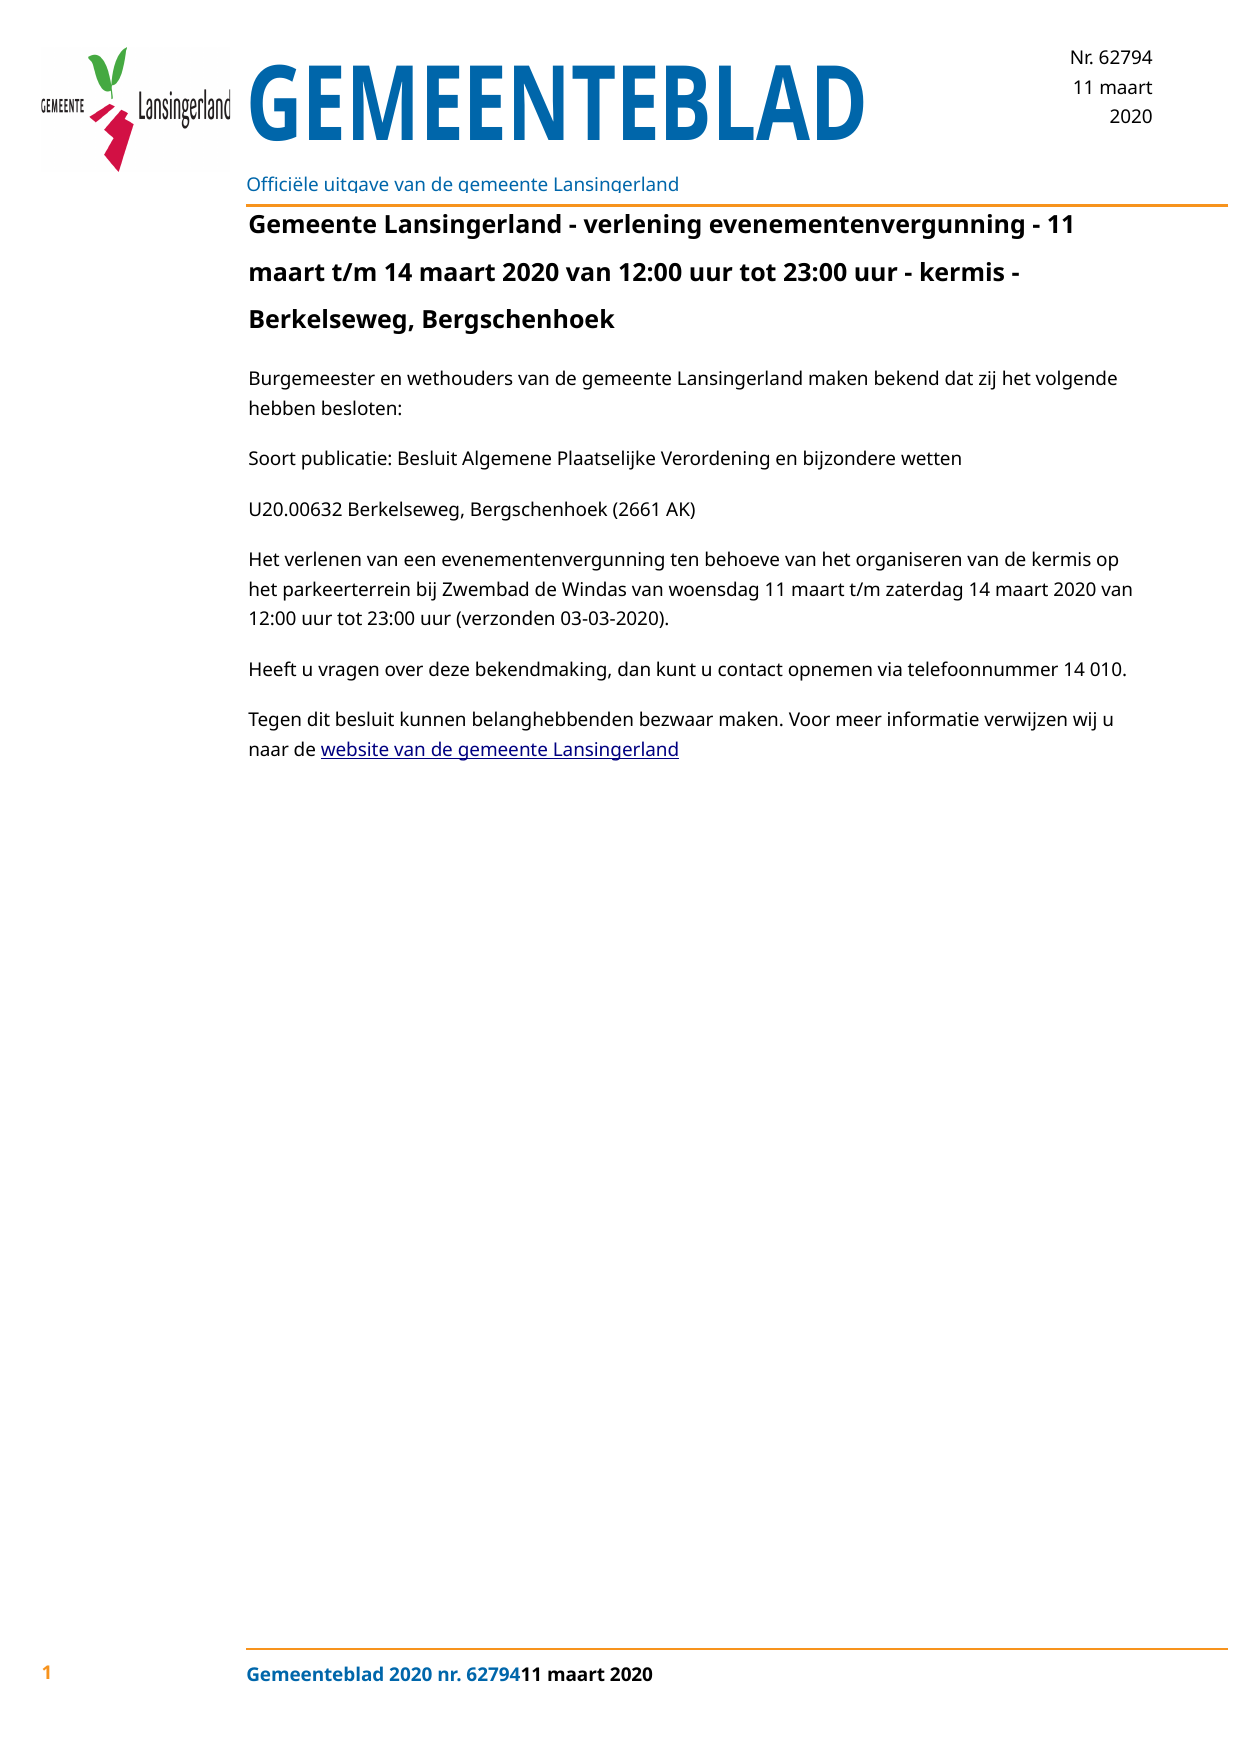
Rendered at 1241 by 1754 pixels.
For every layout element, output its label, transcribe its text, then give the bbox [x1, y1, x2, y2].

picture [41, 47, 231, 172]
text Soort publicatie: Besluit Algemene Plaatselijke Verordening en bijzondere wetten [248, 446, 1152, 471]
text Tegen dit besluit kunnen belanghebbenden bezwaar maken. Voor meer informatie verwijzen wij u naar de website van de gemeente Lansingerland [248, 706, 1152, 762]
text U20.00632 Berkelseweg, Bergschenhoek (2661 AK) [248, 496, 1152, 522]
text Gemeente Lansingerland - verlening evenementenvergunning - 11 maart t/m 14 maart 2020 van 12:00 uur tot 23:00 uur - kermis - Berkelseweg, Bergschenhoek [248, 207, 1152, 336]
text Burgemeester en wethouders van de gemeente Lansingerland maken bekend dat zij het volgende hebben besloten: [248, 366, 1152, 421]
text Het verlenen van een evenementenvergunning ten behoeve van het organiseren van de kermis op het parkeerterrein bij Zwembad de Windas van woensdag 11 maart t/m zaterdag 14 maart 2020 van 12:00 uur tot 23:00 uur (verzonden 03-03-2020). [248, 546, 1152, 631]
text Heeft u vragen over deze bekendmaking, dan kunt u contact opnemen via telefoonnummer 14 010. [248, 656, 1152, 682]
